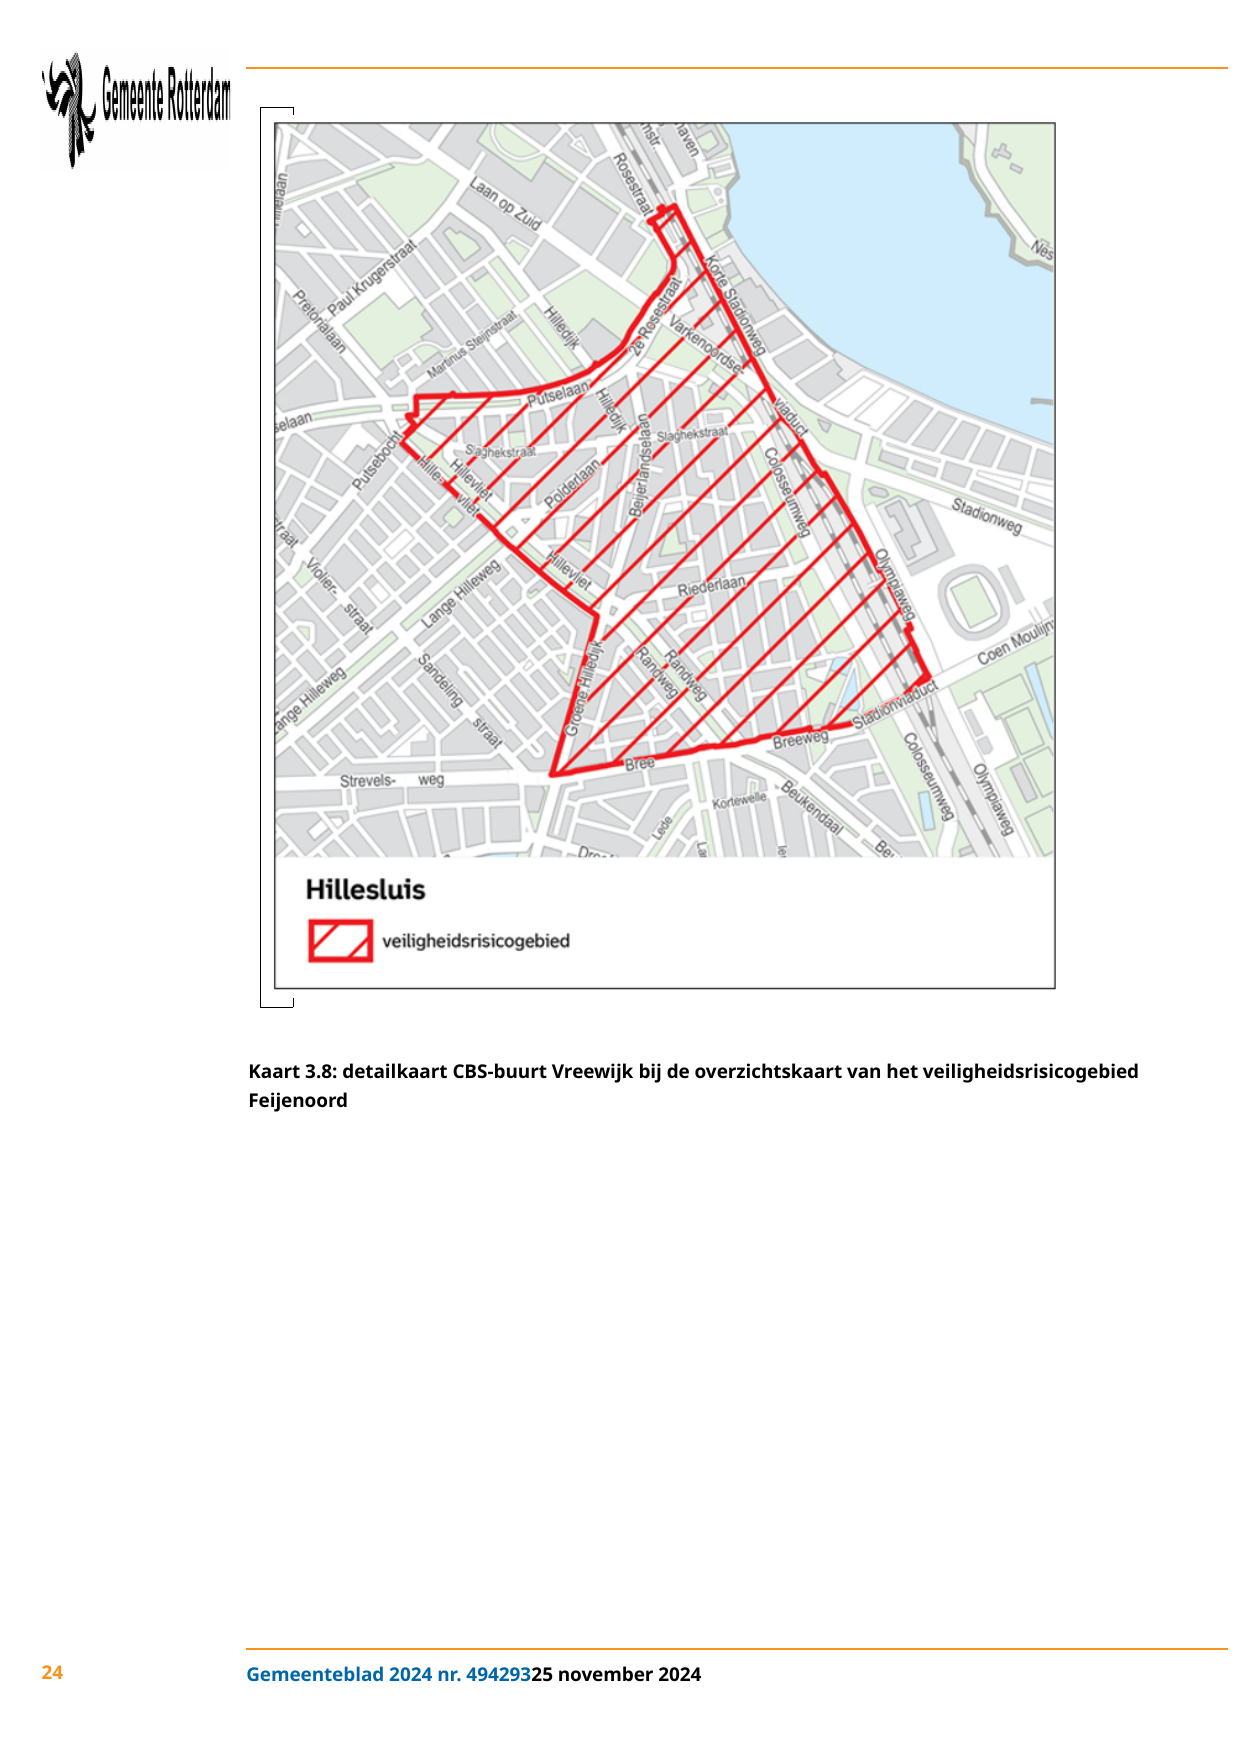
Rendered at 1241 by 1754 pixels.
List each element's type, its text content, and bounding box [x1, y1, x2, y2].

picture [41, 47, 231, 172]
picture [268, 115, 1067, 998]
text Kaart 3.8: detailkaart CBS-buurt Vreewijk bij de overzichtskaart van het veiligheidsrisicogebied Feijenoord [248, 1058, 1152, 1113]
